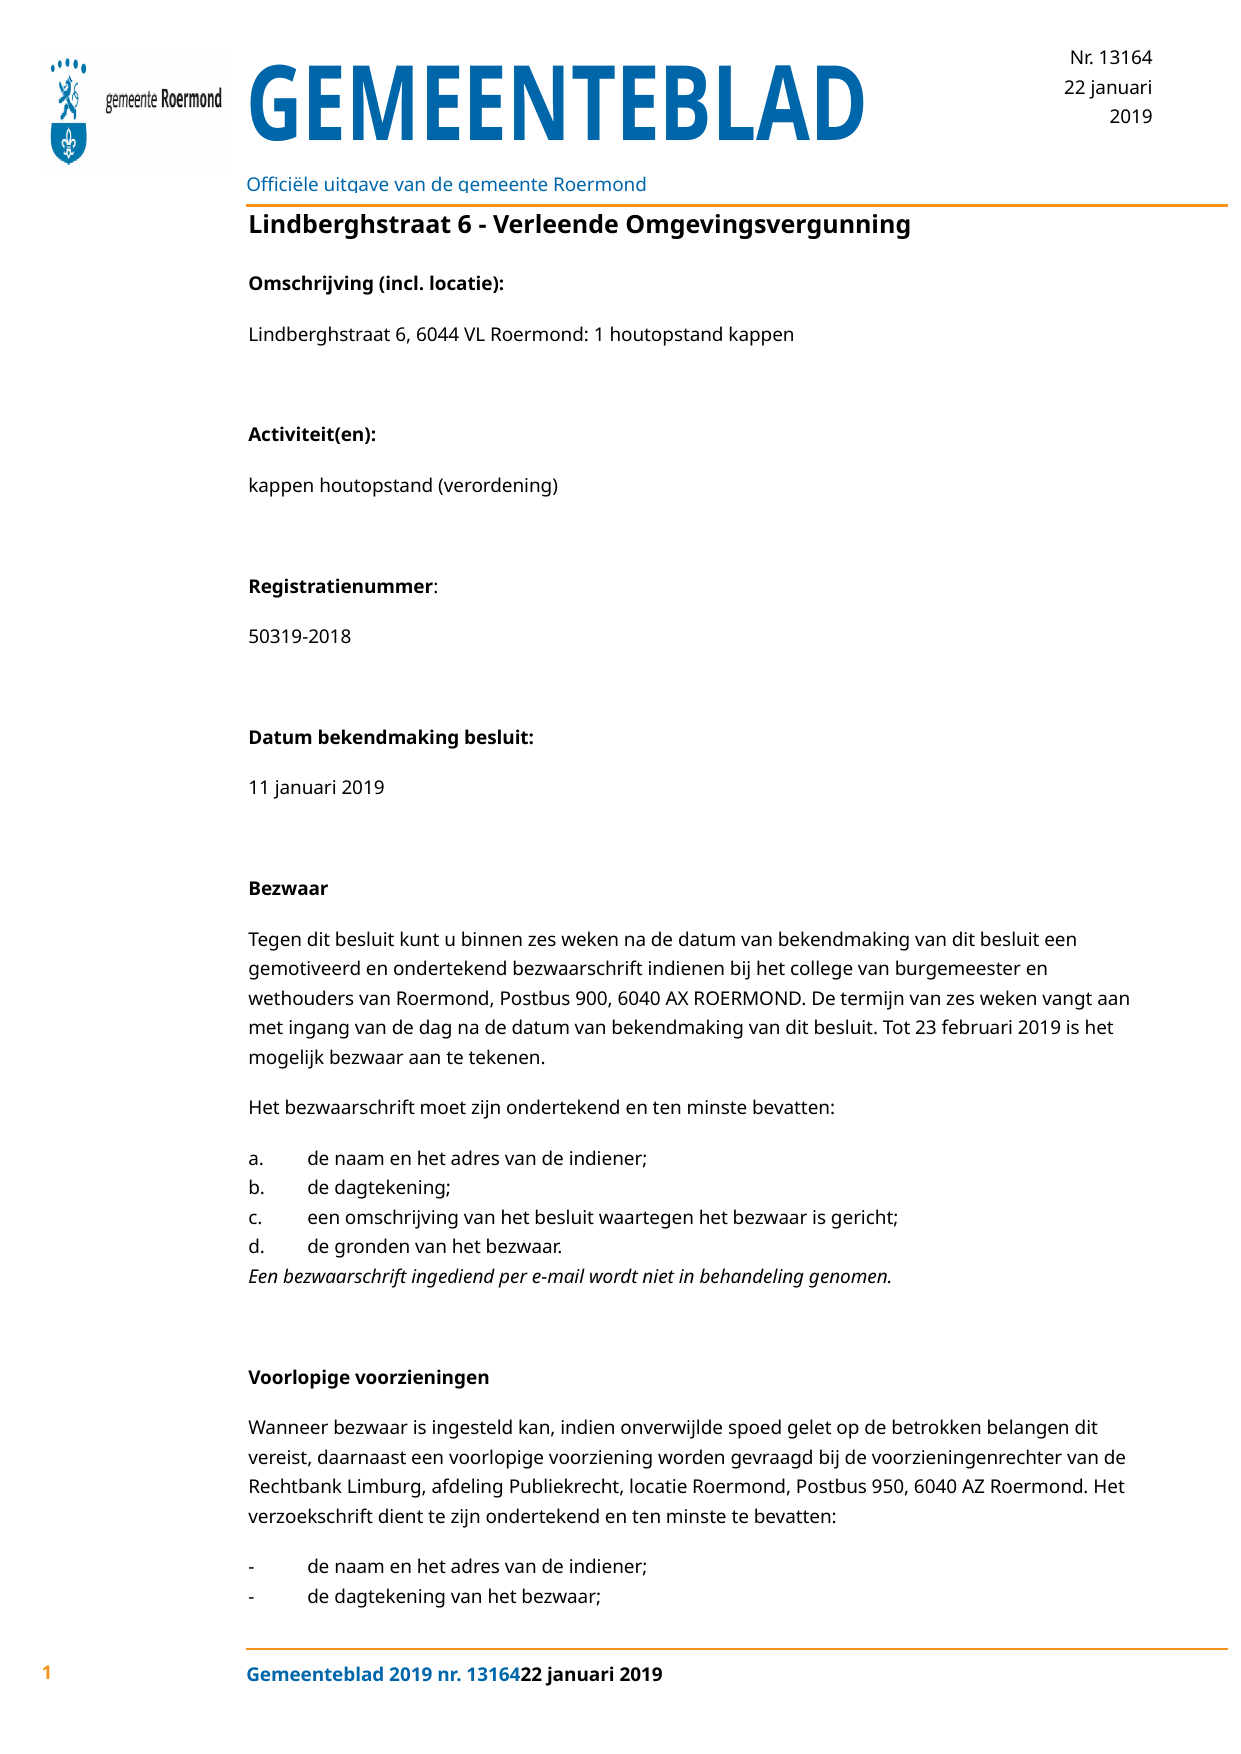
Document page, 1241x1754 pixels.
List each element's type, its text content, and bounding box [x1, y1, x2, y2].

text Activiteit(en): [248, 422, 1152, 447]
text Het bezwaarschrift moet zijn ondertekend en ten minste bevatten: [248, 1094, 1152, 1120]
text Omschrijving (incl. locatie): [248, 270, 1152, 296]
text Lindberghstraat 6, 6044 VL Roermond: 1 houtopstand kappen [248, 321, 1152, 346]
list de naam en het adres van de indiener; [248, 1554, 1152, 1579]
picture [41, 47, 231, 172]
text Voorlopige voorzieningen [248, 1364, 1152, 1390]
text Wanneer bezwaar is ingesteld kan, indien onverwijlde spoed gelet op de betrokken belangen dit vereist, daarnaast een voorlopige voorziening worden gevraagd bij de voorzieningenrechter van de Rechtbank Limburg, afdeling Publiekrecht, locatie Roermond, Postbus 950, 6040 AZ Roermond. Het verzoekschrift dient te zijn ondertekend en ten minste te bevatten: [248, 1414, 1152, 1529]
text Lindberghstraat 6 - Verleende Omgevingsvergunning [248, 207, 1152, 241]
text Registratienummer: [248, 573, 1152, 598]
text 11 januari 2019 [248, 774, 1152, 800]
text Bezwaar [248, 875, 1152, 901]
text kappen houtopstand (verordening) [248, 472, 1152, 498]
list de dagtekening van het bezwaar; [248, 1583, 1152, 1609]
text Tegen dit besluit kunt u binnen zes weken na de datum van bekendmaking van dit besluit een gemotiveerd en ondertekend bezwaarschrift indienen bij het college van burgemeester en wethouders van Roermond, Postbus 900, 6040 AX ROERMOND. De termijn van zes weken vangt aan met ingang van de dag na de datum van bekendmaking van dit besluit. Tot 23 februari 2019 is het mogelijk bezwaar aan te tekenen. [248, 926, 1152, 1070]
list de gronden van het bezwaar. [248, 1234, 1152, 1259]
list de dagtekening; [248, 1174, 1152, 1200]
list een omschrijving van het besluit waartegen het bezwaar is gericht; [248, 1204, 1152, 1230]
list de naam en het adres van de indiener; [248, 1145, 1152, 1171]
text Datum bekendmaking besluit: [248, 724, 1152, 750]
text 50319-2018 [248, 623, 1152, 649]
text Een bezwaarschrift ingediend per e-mail wordt niet in behandeling genomen. [248, 1263, 1152, 1289]
